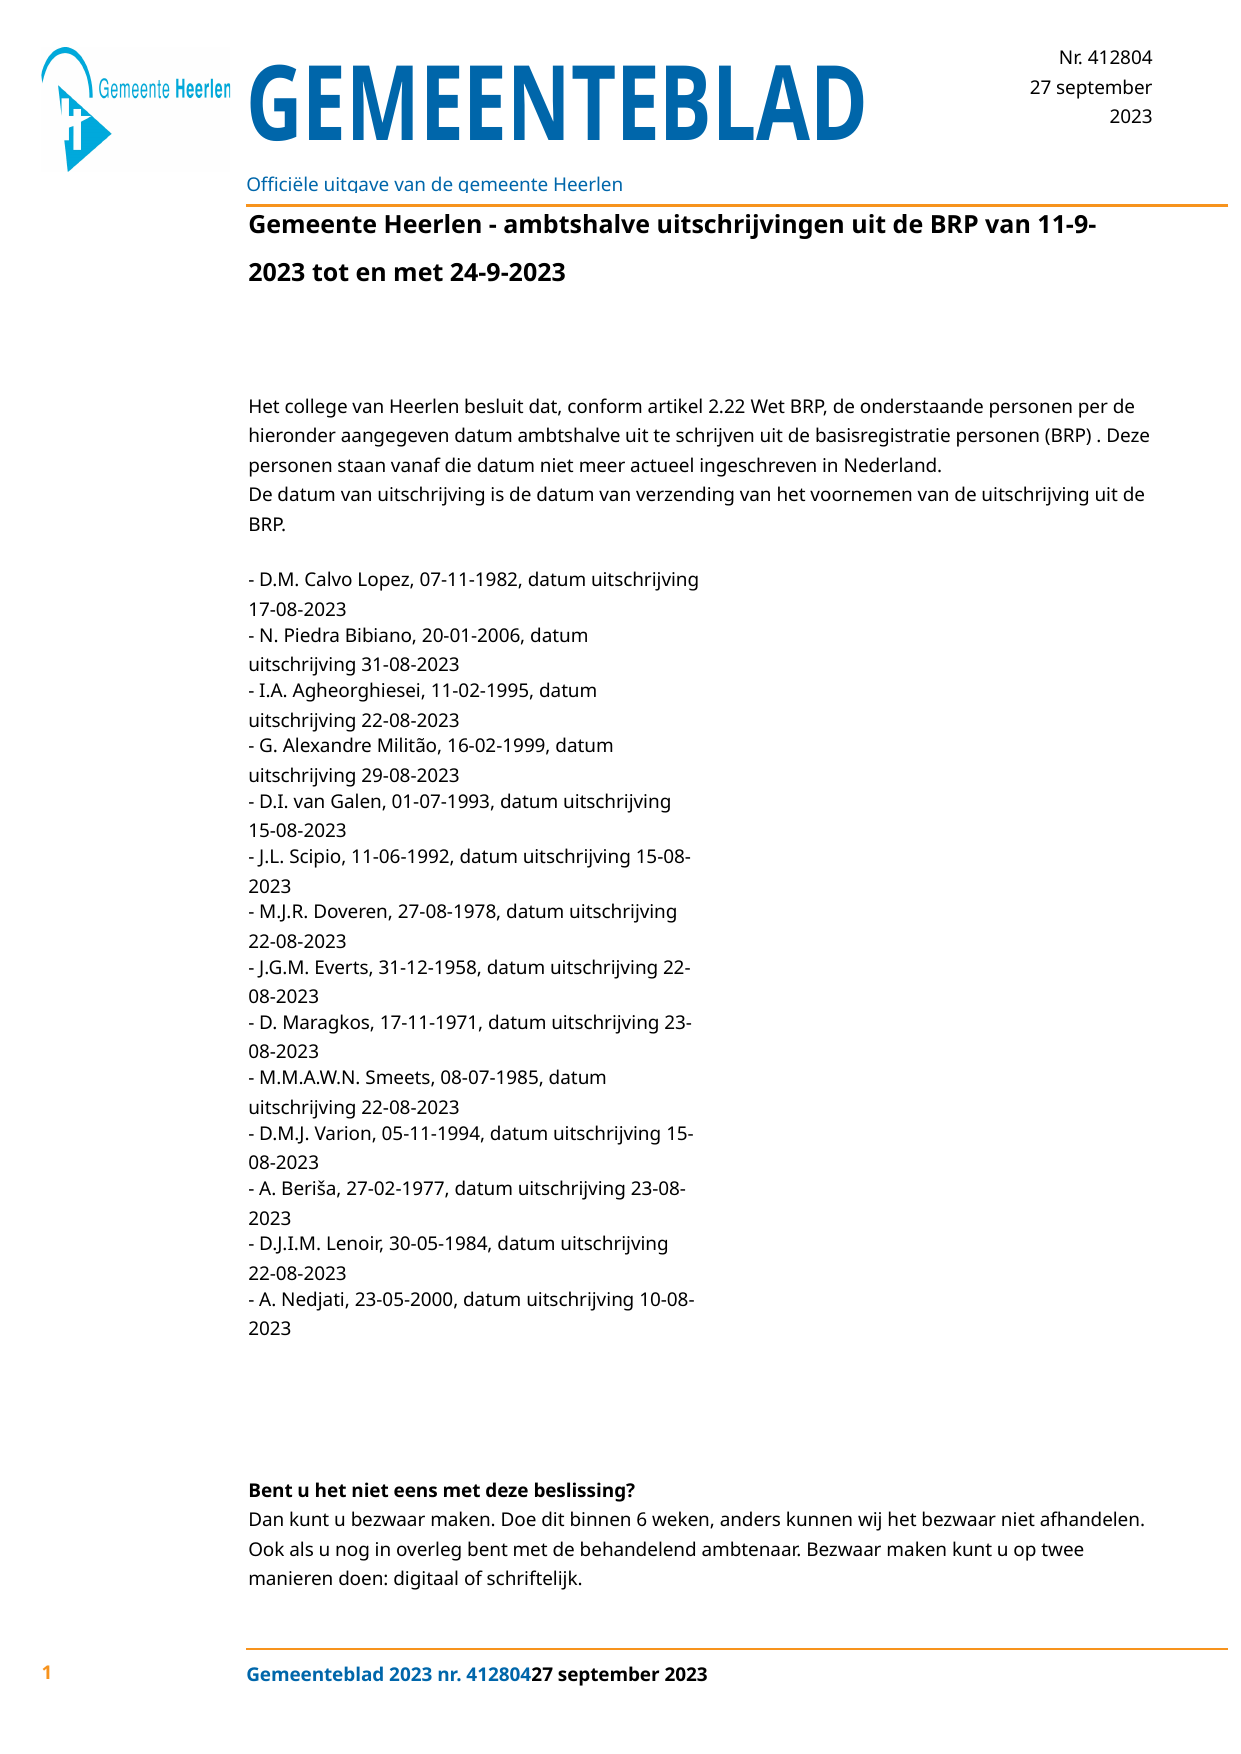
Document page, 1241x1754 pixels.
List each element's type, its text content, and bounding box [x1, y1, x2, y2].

text Bent u het niet eens met deze beslissing? [248, 1477, 1152, 1502]
text Gemeente Heerlen - ambtshalve uitschrijvingen uit de BRP van 11-9-2023 tot en met 24-9-2023 [248, 207, 1152, 288]
table_cell - M.M.A.W.N. Smeets, 08-07-1985, datum uitschrijving 22-08-2023 [248, 1065, 700, 1120]
table_header [248, 541, 700, 567]
table_cell [248, 1341, 700, 1367]
table_cell - N. Piedra Bibiano, 20-01-2006, datum uitschrijving 31-08-2023 [248, 622, 700, 677]
table_cell - J.L. Scipio, 11-06-1992, datum uitschrijving 15-08-2023 [248, 843, 700, 898]
table_cell [248, 1367, 700, 1444]
table_cell [700, 1418, 1152, 1444]
table_cell - D.J.I.M. Lenoir, 30-05-1984, datum uitschrijving 22-08-2023 [248, 1230, 700, 1286]
text Dan kunt u bezwaar maken. Doe dit binnen 6 weken, anders kunnen wij het bezwaar niet afhandelen. Ook als u nog in overleg bent met de behandelend ambtenaar. Bezwaar maken kunt u op twee manieren doen: digitaal of schriftelijk. [248, 1506, 1152, 1591]
text De datum van uitschrijving is de datum van verzending van het voornemen van de uitschrijving uit de BRP. [248, 482, 1152, 537]
table_cell - J.G.M. Everts, 31-12-1958, datum uitschrijving 22-08-2023 [248, 954, 700, 1009]
table_cell - A. Beriša, 27-02-1977, datum uitschrijving 23-08-2023 [248, 1175, 700, 1230]
table_cell - M.J.R. Doveren, 27-08-1978, datum uitschrijving 22-08-2023 [248, 899, 700, 954]
table_cell - D.M. Calvo Lopez, 07-11-1982, datum uitschrijving 17-08-2023 [248, 567, 700, 622]
picture [41, 47, 231, 172]
table_cell - D.M.J. Varion, 05-11-1994, datum uitschrijving 15-08-2023 [248, 1120, 700, 1175]
table_cell - A. Nedjati, 23-05-2000, datum uitschrijving 10-08-2023 [248, 1286, 700, 1341]
table_cell - I.A. Agheorghiesei, 11-02-1995, datum uitschrijving 22-08-2023 [248, 677, 700, 733]
text Het college van Heerlen besluit dat, conform artikel 2.22 Wet BRP, de onderstaande personen per de hieronder aangegeven datum ambtshalve uit te schrijven uit de basisregistratie personen (BRP) . Deze personen staan vanaf die datum niet meer actueel ingeschreven in Nederland. [248, 393, 1152, 478]
table_cell - G. Alexandre Militão, 16-02-1999, datum uitschrijving 29-08-2023 [248, 733, 700, 788]
table_cell [700, 1393, 1152, 1418]
table_cell - D.I. van Galen, 01-07-1993, datum uitschrijving 15-08-2023 [248, 788, 700, 843]
picture [41, 47, 59, 70]
table_cell - D. Maragkos, 17-11-1971, datum uitschrijving 23-08-2023 [248, 1009, 700, 1064]
